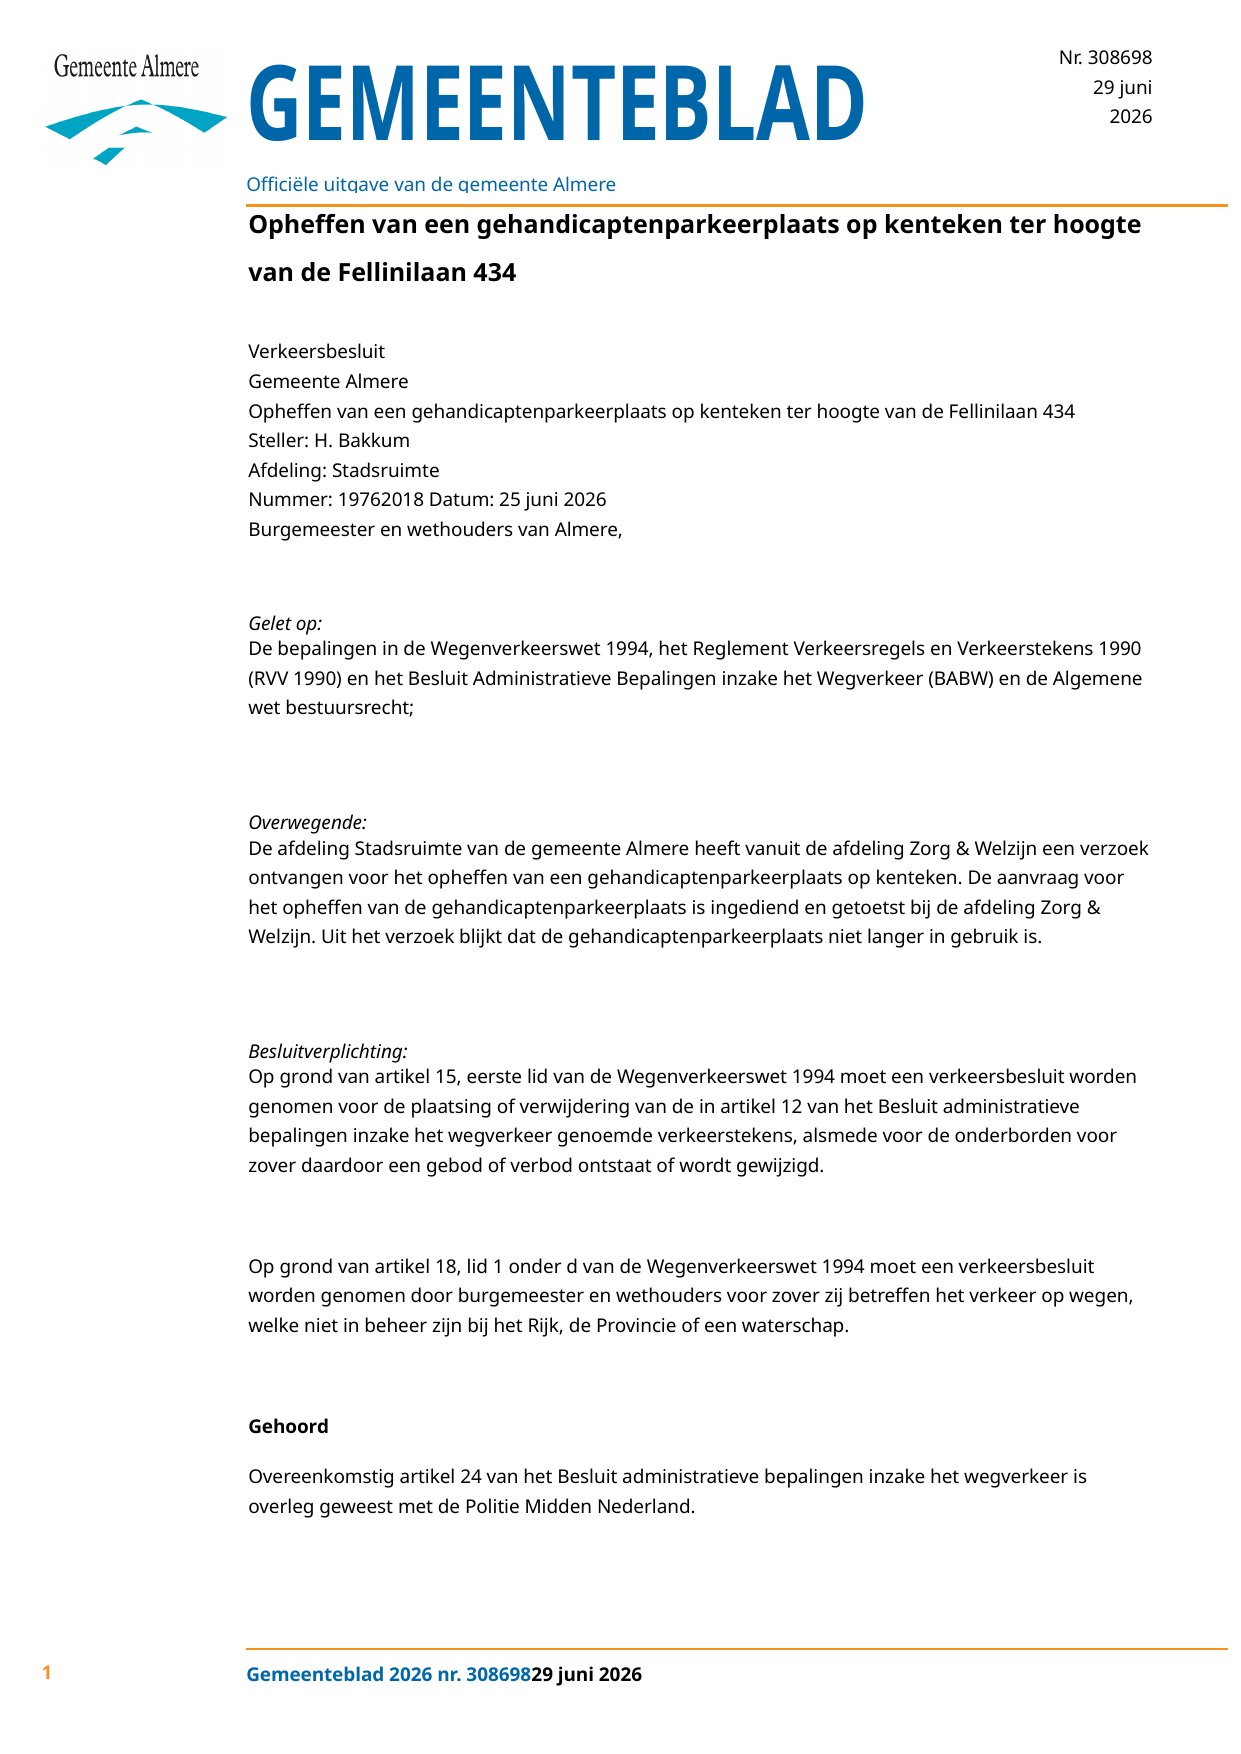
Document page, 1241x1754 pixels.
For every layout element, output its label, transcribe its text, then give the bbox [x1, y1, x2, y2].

text Afdeling: Stadsruimte [248, 457, 1152, 483]
text Gelet op: [248, 610, 1152, 635]
text Gemeente Almere [248, 368, 1152, 394]
text Op grond van artikel 15, eerste lid van de Wegenverkeerswet 1994 moet een verkeersbesluit worden genomen voor de plaatsing of verwijdering van de in artikel 12 van het Besluit administratieve bepalingen inzake het wegverkeer genoemde verkeerstekens, alsmede voor de onderborden voor zover daardoor een gebod of verbod ontstaat of wordt gewijzigd. [248, 1063, 1152, 1178]
text Overwegende: [248, 809, 1152, 835]
text Verkeersbesluit [248, 339, 1152, 364]
text De bepalingen in de Wegenverkeerswet 1994, het Reglement Verkeersregels en Verkeerstekens 1990 (RVV 1990) en het Besluit Administratieve Bepalingen inzake het Wegverkeer (BABW) en de Algemene wet bestuursrecht; [248, 635, 1152, 720]
text Burgemeester en wethouders van Almere, [248, 516, 1152, 542]
text Gehoord [248, 1413, 1152, 1439]
text Overeenkomstig artikel 24 van het Besluit administratieve bepalingen inzake het wegverkeer is overleg geweest met de Politie Midden Nederland. [248, 1463, 1152, 1519]
text Besluitverplichting: [248, 1038, 1152, 1063]
text Opheffen van een gehandicaptenparkeerplaats op kenteken ter hoogte van de Fellinilaan 434 [248, 398, 1152, 423]
text Nummer: 19762018 Datum: 25 juni 2026 [248, 487, 1152, 512]
text De afdeling Stadsruimte van de gemeente Almere heeft vanuit de afdeling Zorg & Welzijn een verzoek ontvangen voor het opheffen van een gehandicaptenparkeerplaats op kenteken. De aanvraag voor het opheffen van de gehandicaptenparkeerplaats is ingediend en getoetst bij de afdeling Zorg & Welzijn. Uit het verzoek blijkt dat de gehandicaptenparkeerplaats niet langer in gebruik is. [248, 835, 1152, 949]
text Op grond van artikel 18, lid 1 onder d van de Wegenverkeerswet 1994 moet een verkeersbesluit worden genomen door burgemeester en wethouders voor zover zij betreffen het verkeer op wegen, welke niet in beheer zijn bij het Rijk, de Provincie of een waterschap. [248, 1253, 1152, 1338]
text Opheffen van een gehandicaptenparkeerplaats op kenteken ter hoogte van de Fellinilaan 434 [248, 207, 1152, 288]
text Steller: H. Bakkum [248, 427, 1152, 453]
picture [41, 47, 231, 172]
